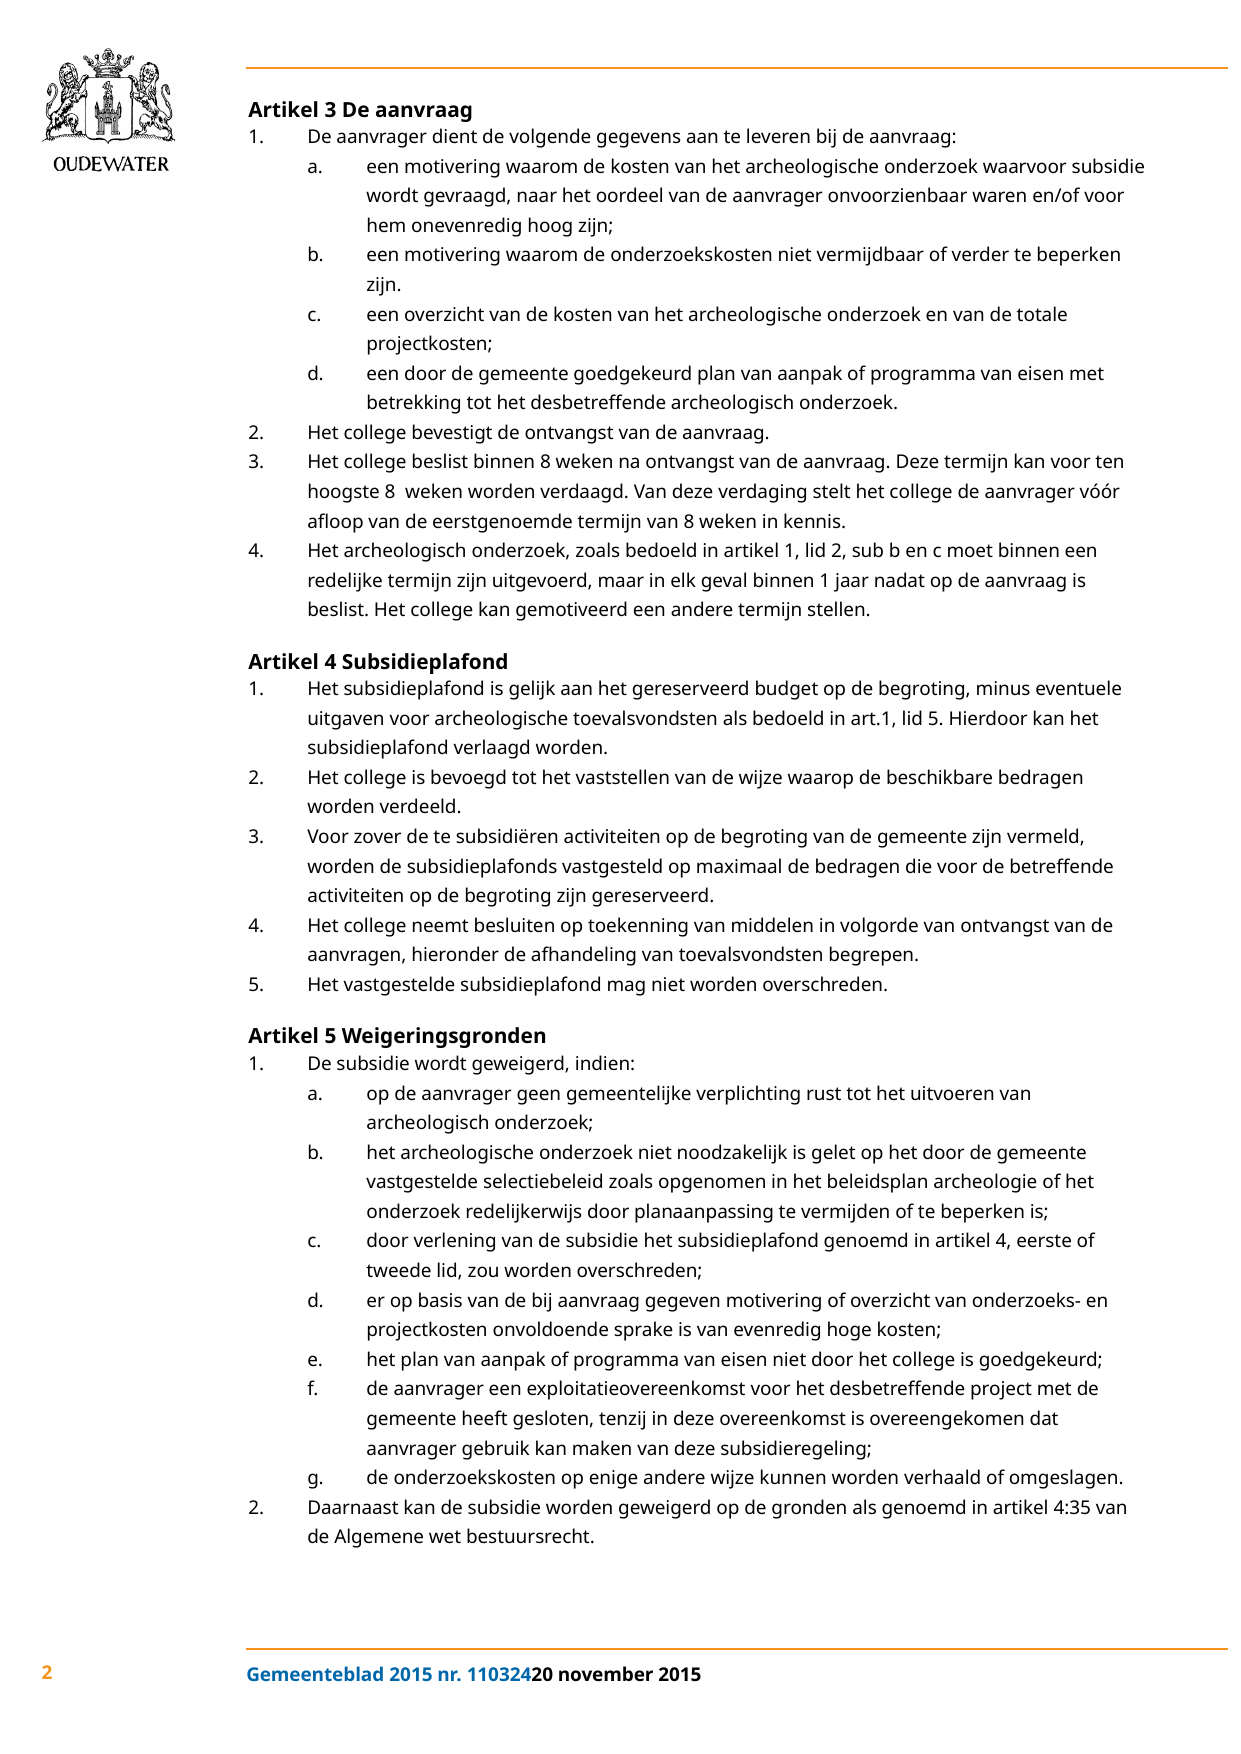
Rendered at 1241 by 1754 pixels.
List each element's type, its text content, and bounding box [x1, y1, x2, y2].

list door verlening van de subsidie het subsidieplafond genoemd in artikel 4, eerste of tweede lid, zou worden overschreden; [307, 1228, 1152, 1283]
list op de aanvrager geen gemeentelijke verplichting rust tot het uitvoeren van archeologisch onderzoek; [307, 1080, 1152, 1135]
list de onderzoekskosten op enige andere wijze kunnen worden verhaald of omgeslagen. [307, 1464, 1152, 1490]
list een overzicht van de kosten van het archeologische onderzoek en van de totale projectkosten; [307, 301, 1152, 356]
list Het subsidieplafond is gelijk aan het gereserveerd budget op de begroting, minus eventuele uitgaven voor archeologische toevalsvondsten als bedoeld in art.1, lid 5. Hierdoor kan het subsidieplafond verlaagd worden. [248, 675, 1152, 760]
list er op basis van de bij aanvraag gegeven motivering of overzicht van onderzoeks- en projectkosten onvoldoende sprake is van evenredig hoge kosten; [307, 1287, 1152, 1342]
list een motivering waarom de kosten van het archeologische onderzoek waarvoor subsidie wordt gevraagd, naar het oordeel van de aanvrager onvoorzienbaar waren en/of voor hem onevenredig hoog zijn; [307, 153, 1152, 238]
list De aanvrager dient de volgende gegevens aan te leveren bij de aanvraag: [248, 123, 1152, 149]
list Het college neemt besluiten op toekenning van middelen in volgorde van ontvangst van de aanvragen, hieronder de afhandeling van toevalsvondsten begrepen. [248, 912, 1152, 967]
list Het vastgestelde subsidieplafond mag niet worden overschreden. [248, 971, 1152, 997]
list de aanvrager een exploitatieovereenkomst voor het desbetreffende project met de gemeente heeft gesloten, tenzij in deze overeenkomst is overeengekomen dat aanvrager gebruik kan maken van deze subsidieregeling; [307, 1376, 1152, 1460]
list De subsidie wordt geweigerd, indien: [248, 1050, 1152, 1076]
list een door de gemeente goedgekeurd plan van aanpak of programma van eisen met betrekking tot het desbetreffende archeologisch onderzoek. [307, 360, 1152, 415]
list Het college is bevoegd tot het vaststellen van de wijze waarop de beschikbare bedragen worden verdeeld. [248, 764, 1152, 819]
picture [41, 47, 231, 172]
list een motivering waarom de onderzoekskosten niet vermijdbaar of verder te beperken zijn. [307, 242, 1152, 297]
list Het college bevestigt de ontvangst van de aanvraag. [248, 419, 1152, 445]
list het plan van aanpak of programma van eisen niet door het college is goedgekeurd; [307, 1346, 1152, 1372]
list Daarnaast kan de subsidie worden geweigerd op de gronden als genoemd in artikel 4:35 van de Algemene wet bestuursrecht. [248, 1494, 1152, 1549]
text Artikel 4 Subsidieplafond [248, 647, 1152, 675]
list Voor zover de te subsidiëren activiteiten op de begroting van de gemeente zijn vermeld, worden de subsidieplafonds vastgesteld op maximaal de bedragen die voor de betreffende activiteiten op de begroting zijn gereserveerd. [248, 823, 1152, 908]
list het archeologische onderzoek niet noodzakelijk is gelet op het door de gemeente vastgestelde selectiebeleid zoals opgenomen in het beleidsplan archeologie of het onderzoek redelijkerwijs door planaanpassing te vermijden of te beperken is; [307, 1139, 1152, 1224]
text Artikel 3 De aanvraag [248, 95, 1152, 123]
text Artikel 5 Weigeringsgronden [248, 1022, 1152, 1050]
list Het archeologisch onderzoek, zoals bedoeld in artikel 1, lid 2, sub b en c moet binnen een redelijke termijn zijn uitgevoerd, maar in elk geval binnen 1 jaar nadat op de aanvraag is beslist. Het college kan gemotiveerd een andere termijn stellen. [248, 537, 1152, 622]
list Het college beslist binnen 8 weken na ontvangst van de aanvraag. Deze termijn kan voor ten hoogste 8 weken worden verdaagd. Van deze verdaging stelt het college de aanvrager vóór afloop van de eerstgenoemde termijn van 8 weken in kennis. [248, 449, 1152, 533]
